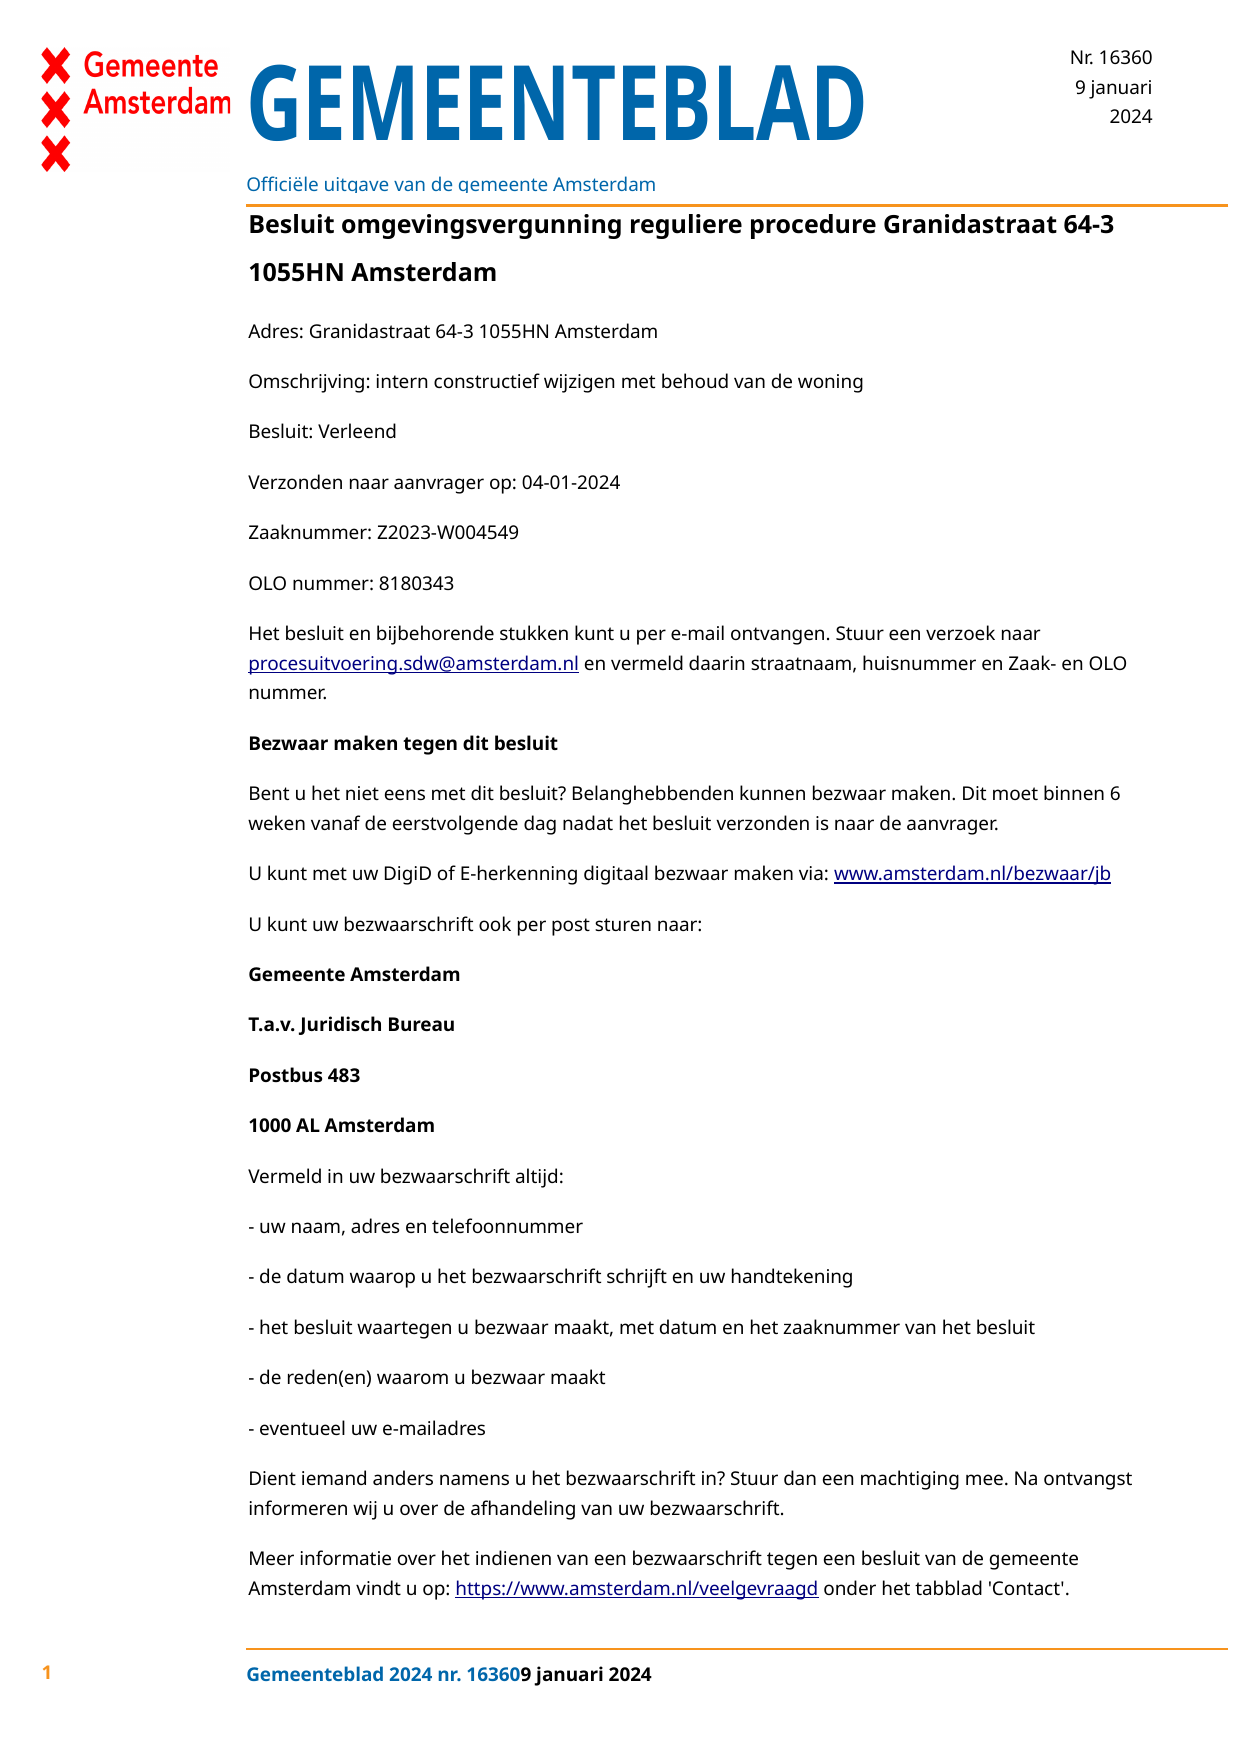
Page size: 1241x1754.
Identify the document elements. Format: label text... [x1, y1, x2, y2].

picture [41, 47, 231, 172]
text Postbus 483 [248, 1062, 1152, 1088]
text - het besluit waartegen u bezwaar maakt, met datum en het zaaknummer van het besluit [248, 1314, 1152, 1340]
text - de reden(en) waarom u bezwaar maakt [248, 1364, 1152, 1390]
text Omschrijving: intern constructief wijzigen met behoud van de woning [248, 368, 1152, 394]
text Besluit omgevingsvergunning reguliere procedure Granidastraat 64-3 1055HN Amsterdam [248, 207, 1152, 288]
text Bent u het niet eens met dit besluit? Belanghebbenden kunnen bezwaar maken. Dit moet binnen 6 weken vanaf de eerstvolgende dag nadat het besluit verzonden is naar de aanvrager. [248, 780, 1152, 836]
text Het besluit en bijbehorende stukken kunt u per e-mail ontvangen. Stuur een verzoek naar procesuitvoering.sdw@amsterdam.nl en vermeld daarin straatnaam, huisnummer en Zaak- en OLO nummer. [248, 620, 1152, 705]
text Zaaknummer: Z2023-W004549 [248, 519, 1152, 545]
text Meer informatie over het indienen van een bezwaarschrift tegen een besluit van de gemeente Amsterdam vindt u op: https://www.amsterdam.nl/veelgevraagd onder het tabblad 'Contact'. [248, 1545, 1152, 1601]
text Gemeente Amsterdam [248, 961, 1152, 987]
text Adres: Granidastraat 64-3 1055HN Amsterdam [248, 318, 1152, 344]
text Dient iemand anders namens u het bezwaarschrift in? Stuur dan een machtiging mee. Na ontvangst informeren wij u over de afhandeling van uw bezwaarschrift. [248, 1465, 1152, 1521]
text T.a.v. Juridisch Bureau [248, 1012, 1152, 1037]
text U kunt uw bezwaarschrift ook per post sturen naar: [248, 911, 1152, 937]
text - uw naam, adres en telefoonnummer [248, 1213, 1152, 1239]
text 1000 AL Amsterdam [248, 1112, 1152, 1138]
text Besluit: Verleend [248, 419, 1152, 444]
text U kunt met uw DigiD of E-herkenning digitaal bezwaar maken via: www.amsterdam.nl/bezwaar/jb [248, 860, 1152, 886]
text Bezwaar maken tegen dit besluit [248, 730, 1152, 756]
text Vermeld in uw bezwaarschrift altijd: [248, 1163, 1152, 1189]
text - eventueel uw e-mailadres [248, 1415, 1152, 1441]
text Verzonden naar aanvrager op: 04-01-2024 [248, 469, 1152, 495]
text OLO nummer: 8180343 [248, 570, 1152, 596]
text - de datum waarop u het bezwaarschrift schrijft en uw handtekening [248, 1264, 1152, 1289]
